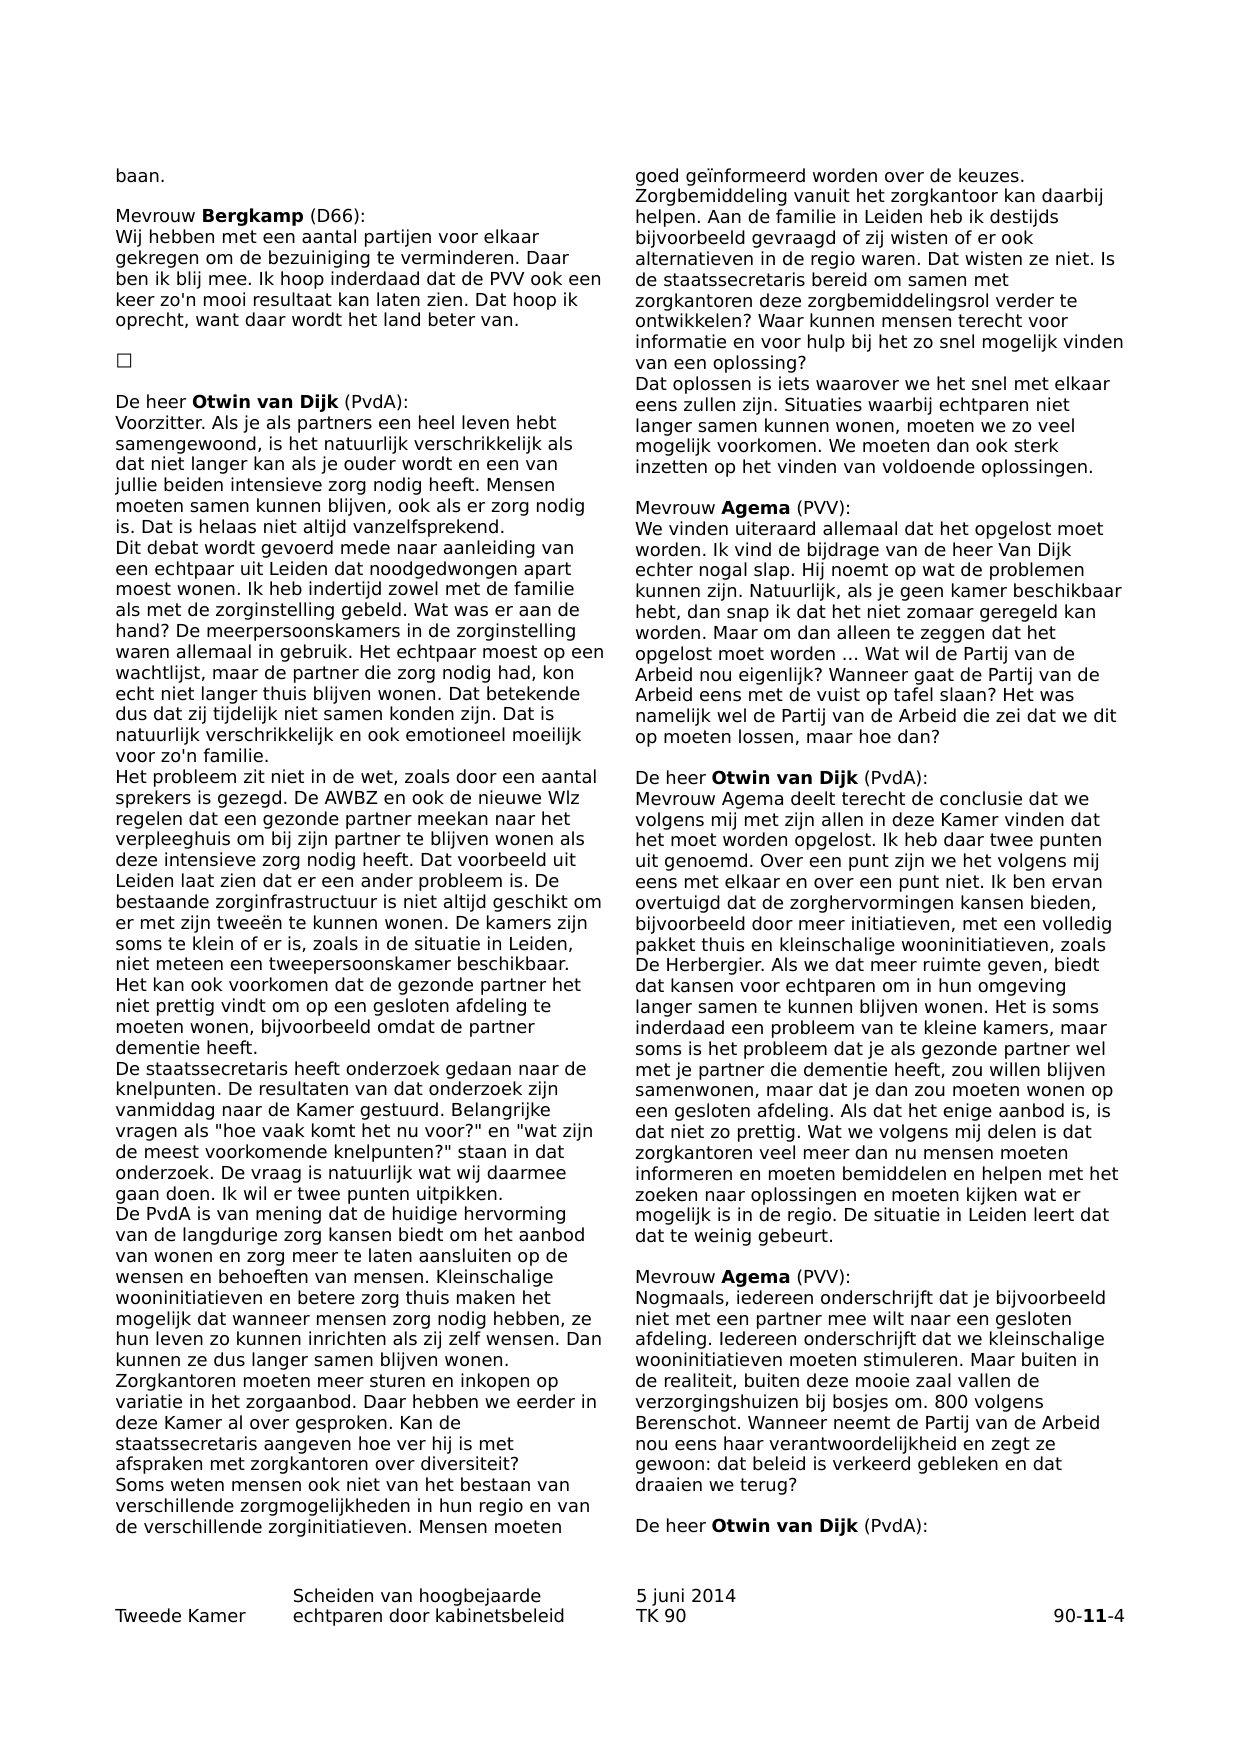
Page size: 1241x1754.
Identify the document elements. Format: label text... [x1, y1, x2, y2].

text Wij hebben met een aantal partijen voor elkaar gekregen om de bezuiniging te verminderen. Daar ben ik blij mee. Ik hoop inderdaad dat de PVV ook een keer zo'n mooi resultaat kan laten zien. Dat hoop ik oprecht, want daar wordt het land beter van. [115, 227, 605, 331]
text Mevrouw Agema (PVV): [635, 498, 1125, 518]
text Soms weten mensen ook niet van het bestaan van verschillende zorgmogelijkheden in hun regio en van de verschillende zorginitiatieven. Mensen moeten [115, 1475, 605, 1537]
text Mevrouw Agema (PVV): [635, 1267, 1125, 1287]
text De heer Otwin van Dijk (PvdA): [635, 1516, 1125, 1537]
text baan. [115, 165, 605, 186]
text Het probleem zit niet in de wet, zoals door een aantal sprekers is gezegd. De AWBZ en ook de nieuwe Wlz regelen dat een gezonde partner meekan naar het verpleeghuis om bij zijn partner te blijven wonen als deze intensieve zorg nodig heeft. Dat voorbeeld uit Leiden laat zien dat er een ander probleem is. De bestaande zorginfrastructuur is niet altijd geschikt om er met zijn tweeën te kunnen wonen. De kamers zijn soms te klein of er is, zoals in de situatie in Leiden, niet meteen een tweepersoonskamer beschikbaar. Het kan ook voorkomen dat de gezonde partner het niet prettig vindt om op een gesloten afdeling te moeten wonen, bijvoorbeeld omdat de partner dementie heeft. [115, 767, 605, 1058]
text Dat oplossen is iets waarover we het snel met elkaar eens zullen zijn. Situaties waarbij echtparen niet langer samen kunnen wonen, moeten we zo veel mogelijk voorkomen. We moeten dan ook sterk inzetten op het vinden van voldoende oplossingen. [635, 374, 1125, 478]
text Mevrouw Agema deelt terecht de conclusie dat we volgens mij met zijn allen in deze Kamer vinden dat het moet worden opgelost. Ik heb daar twee punten uit genoemd. Over een punt zijn we het volgens mij eens met elkaar en over een punt niet. Ik ben ervan overtuigd dat de zorghervormingen kansen bieden, bijvoorbeeld door meer initiatieven, met een volledig pakket thuis en kleinschalige wooninitiatieven, zoals De Herbergier. Als we dat meer ruimte geven, biedt dat kansen voor echtparen om in hun omgeving langer samen te kunnen blijven wonen. Het is soms inderdaad een probleem van te kleine kamers, maar soms is het probleem dat je als gezonde partner wel met je partner die dementie heeft, zou willen blijven samenwonen, maar dat je dan zou moeten wonen op een gesloten afdeling. Als dat het enige aanbod is, is dat niet zo prettig. Wat we volgens mij delen is dat zorgkantoren veel meer dan nu mensen moeten informeren en moeten bemiddelen en helpen met het zoeken naar oplossingen en moeten kijken wat er mogelijk is in de regio. De situatie in Leiden leert dat dat te weinig gebeurt. [635, 788, 1125, 1247]
text We vinden uiteraard allemaal dat het opgelost moet worden. Ik vind de bijdrage van de heer Van Dijk echter nogal slap. Hij noemt op wat de problemen kunnen zijn. Natuurlijk, als je geen kamer beschikbaar hebt, dan snap ik dat het niet zomaar geregeld kan worden. Maar om dan alleen te zeggen dat het opgelost moet worden ... Wat wil de Partij van de Arbeid nou eigenlijk? Wanneer gaat de Partij van de Arbeid eens met de vuist op tafel slaan? Het was namelijk wel de Partij van de Arbeid die zei dat we dit op moeten lossen, maar hoe dan? [635, 518, 1125, 748]
text Nogmaals, iedereen onderschrijft dat je bijvoorbeeld niet met een partner mee wilt naar een gesloten afdeling. Iedereen onderschrijft dat we kleinschalige wooninitiatieven moeten stimuleren. Maar buiten in de realiteit, buiten deze mooie zaal vallen de verzorgingshuizen bij bosjes om. 800 volgens Berenschot. Wanneer neemt de Partij van de Arbeid nou eens haar verantwoordelijkheid en zegt ze gewoon: dat beleid is verkeerd gebleken en dat draaien we terug? [635, 1287, 1125, 1496]
text Dit debat wordt gevoerd mede naar aanleiding van een echtpaar uit Leiden dat noodgedwongen apart moest wonen. Ik heb indertijd zowel met de familie als met de zorginstelling gebeld. Wat was er aan de hand? De meerpersoonskamers in de zorginstelling waren allemaal in gebruik. Het echtpaar moest op een wachtlijst, maar de partner die zorg nodig had, kon echt niet langer thuis blijven wonen. Dat betekende dus dat zij tijdelijk niet samen konden zijn. Dat is natuurlijk verschrikkelijk en ook emotioneel moeilijk voor zo'n familie. [115, 537, 605, 767]
text Voorzitter. Als je als partners een heel leven hebt samengewoond, is het natuurlijk verschrikkelijk als dat niet langer kan als je ouder wordt en een van jullie beiden intensieve zorg nodig heeft. Mensen moeten samen kunnen blijven, ook als er zorg nodig is. Dat is helaas niet altijd vanzelfsprekend. [115, 412, 605, 537]
text De heer Otwin van Dijk (PvdA): [635, 768, 1125, 788]
text goed geïnformeerd worden over de keuzes. Zorgbemiddeling vanuit het zorgkantoor kan daarbij helpen. Aan de familie in Leiden heb ik destijds bijvoorbeeld gevraagd of zij wisten of er ook alternatieven in de regio waren. Dat wisten ze niet. Is de staatssecretaris bereid om samen met zorgkantoren deze zorgbemiddelingsrol verder te ontwikkelen? Waar kunnen mensen terecht voor informatie en voor hulp bij het zo snel mogelijk vinden van een oplossing? [635, 165, 1125, 374]
text De staatssecretaris heeft onderzoek gedaan naar de knelpunten. De resultaten van dat onderzoek zijn vanmiddag naar de Kamer gestuurd. Belangrijke vragen als "hoe vaak komt het nu voor?" en "wat zijn de meest voorkomende knelpunten?" staan in dat onderzoek. De vraag is natuurlijk wat wij daarmee gaan doen. Ik wil er twee punten uitpikken. [115, 1058, 605, 1204]
text Mevrouw Bergkamp (D66): [115, 206, 605, 227]
text De PvdA is van mening dat de huidige hervorming van de langdurige zorg kansen biedt om het aanbod van wonen en zorg meer te laten aansluiten op de wensen en behoeften van mensen. Kleinschalige wooninitiatieven en betere zorg thuis maken het mogelijk dat wanneer mensen zorg nodig hebben, ze hun leven zo kunnen inrichten als zij zelf wensen. Dan kunnen ze dus langer samen blijven wonen. Zorgkantoren moeten meer sturen en inkopen op variatie in het zorgaanbod. Daar hebben we eerder in deze Kamer al over gesproken. Kan de staatssecretaris aangeven hoe ver hij is met afspraken met zorgkantoren over diversiteit? [115, 1204, 605, 1475]
text De heer Otwin van Dijk (PvdA): [115, 392, 605, 412]
text ⬜ [115, 351, 605, 372]
